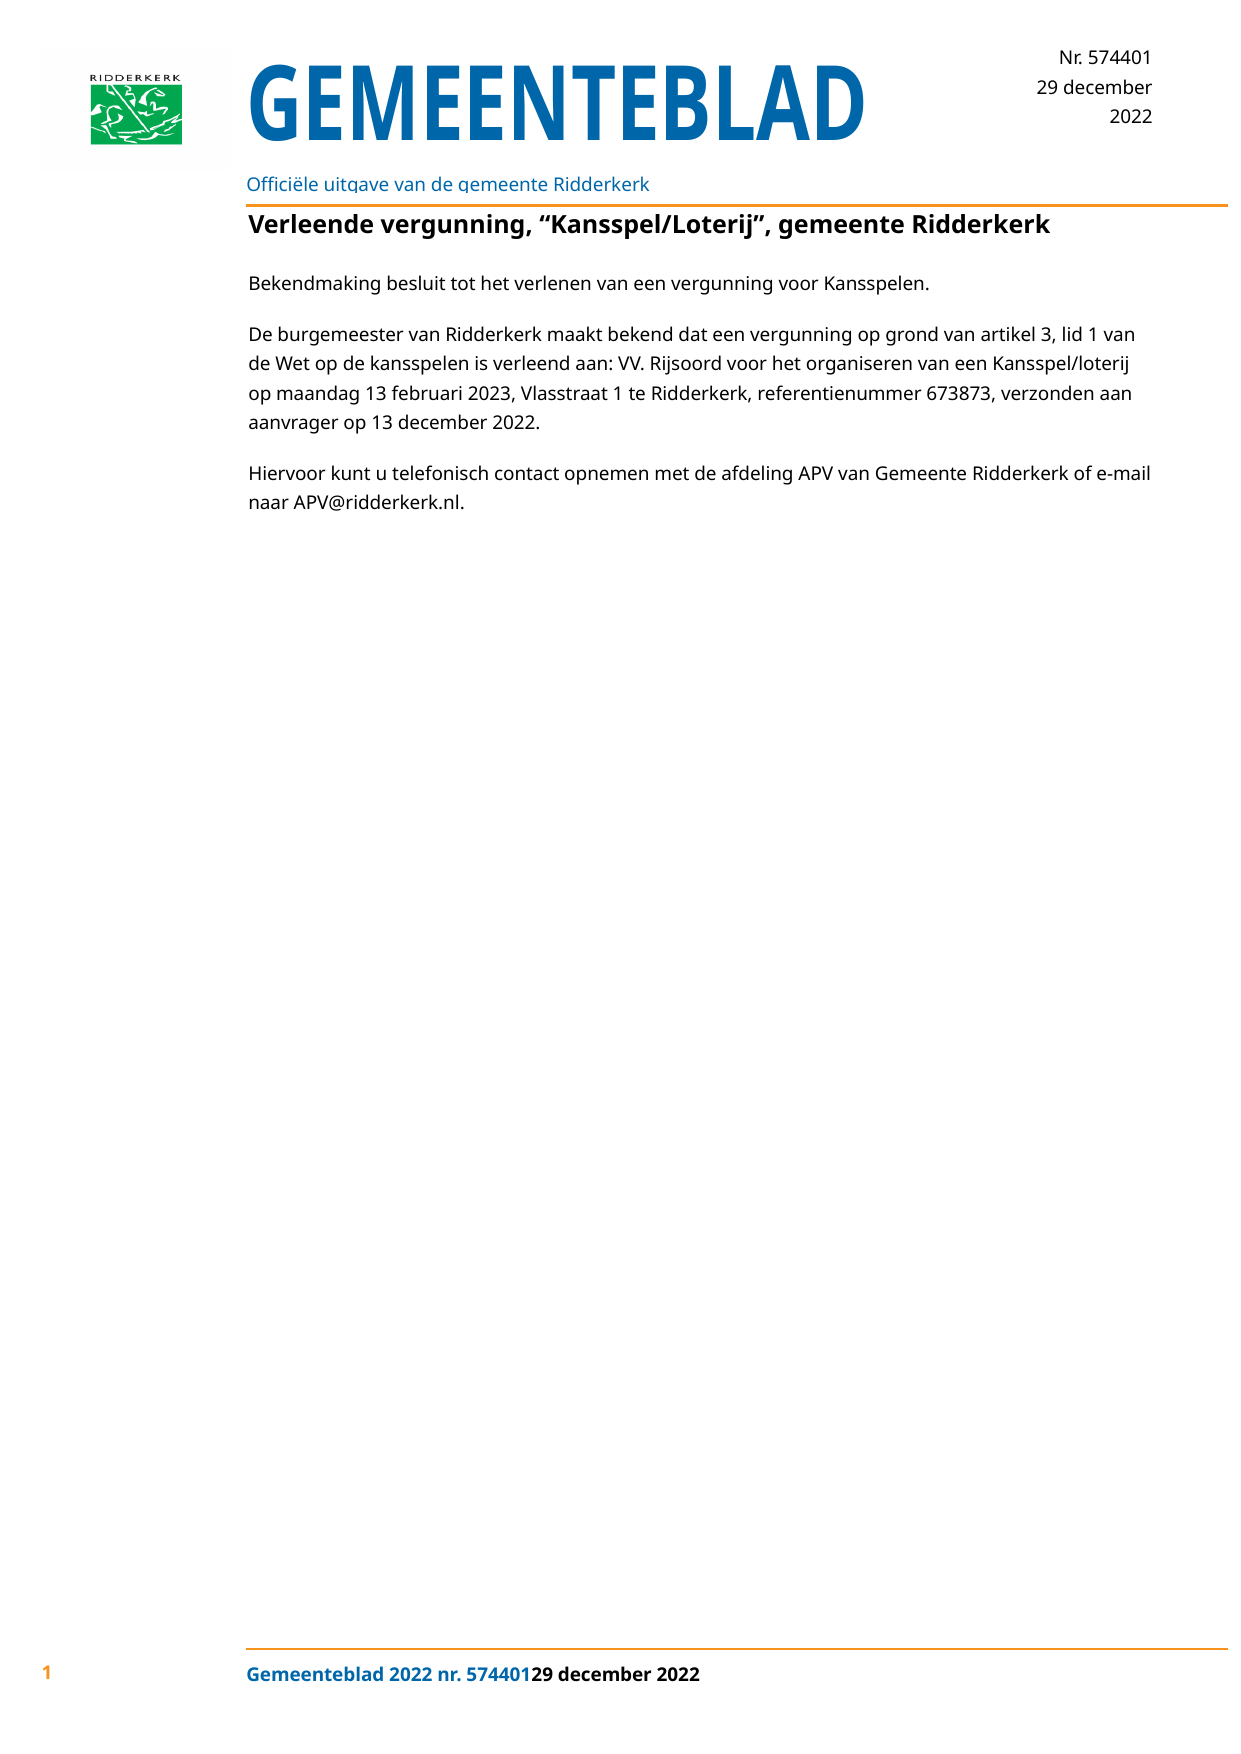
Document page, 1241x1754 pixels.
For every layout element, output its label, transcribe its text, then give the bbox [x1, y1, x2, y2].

text Verleende vergunning, “Kansspel/Loterij”, gemeente Ridderkerk [248, 207, 1152, 241]
text De burgemeester van Ridderkerk maakt bekend dat een vergunning op grond van artikel 3, lid 1 van de Wet op de kansspelen is verleend aan: VV. Rijsoord voor het organiseren van een Kansspel/loterij op maandag 13 februari 2023, Vlasstraat 1 te Ridderkerk, referentienummer 673873, verzonden aan aanvrager op 13 december 2022. [248, 321, 1152, 435]
picture [41, 47, 231, 172]
text Hiervoor kunt u telefonisch contact opnemen met de afdeling APV van Gemeente Ridderkerk of e-mail naar APV@ridderkerk.nl. [248, 460, 1152, 515]
text Bekendmaking besluit tot het verlenen van een vergunning voor Kansspelen. [248, 270, 1152, 296]
